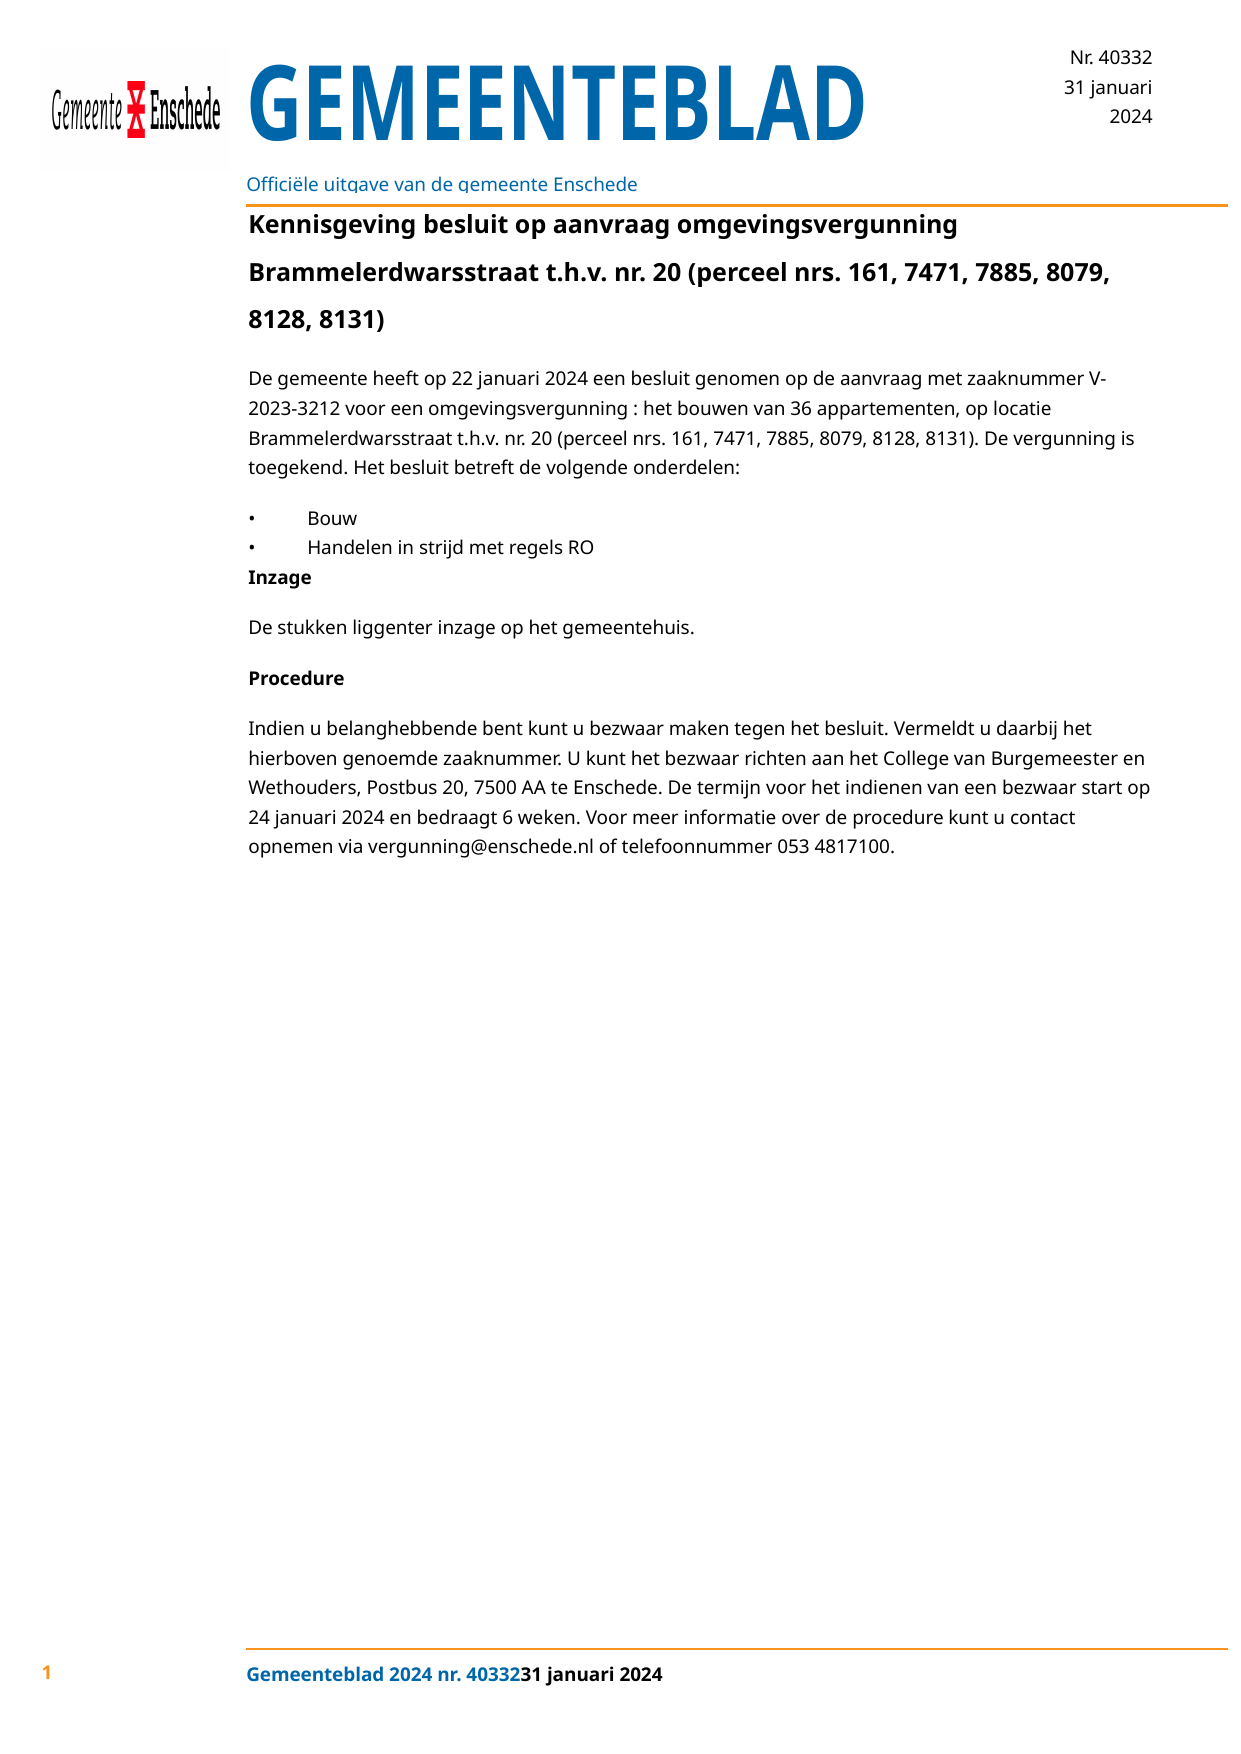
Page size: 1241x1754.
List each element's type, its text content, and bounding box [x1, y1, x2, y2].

text Indien u belanghebbende bent kunt u bezwaar maken tegen het besluit. Vermeldt u daarbij het hierboven genoemde zaaknummer. U kunt het bezwaar richten aan het College van Burgemees­ter en Wethouders, Postbus 20, 7500 AA te Enschede. De termijn voor het indienen van een bezwaar start op 24 januari 2024 en bedraagt 6 weken. Voor meer informatie over de procedure kunt u contact opnemen via vergunning@enschede.nl of telefoonnummer 053 4817100. [248, 715, 1152, 859]
text De stukken liggenter inzage op het gemeentehuis. [248, 614, 1152, 640]
text Procedure [248, 665, 1152, 690]
text Kennisgeving besluit op aanvraag omgevingsvergunning Brammelerdwarsstraat t.h.v. nr. 20 (perceel nrs. 161, 7471, 7885, 8079, 8128, 8131) [248, 207, 1152, 336]
text Inzage [248, 564, 1152, 589]
text De gemeente heeft op 22 januari 2024 een besluit genomen op de aanvraag met zaaknummer V-2023-3212 voor een omgevingsvergunning : het bouwen van 36 appartementen, op locatie Brammelerdwarsstraat t.h.v. nr. 20 (perceel nrs. 161, 7471, 7885, 8079, 8128, 8131). De vergunning is toegekend. Het besluit betreft de volgende onderdelen: [248, 366, 1152, 480]
list Handelen in strijd met regels RO [248, 534, 1152, 560]
list Bouw [248, 505, 1152, 530]
picture [41, 47, 231, 172]
